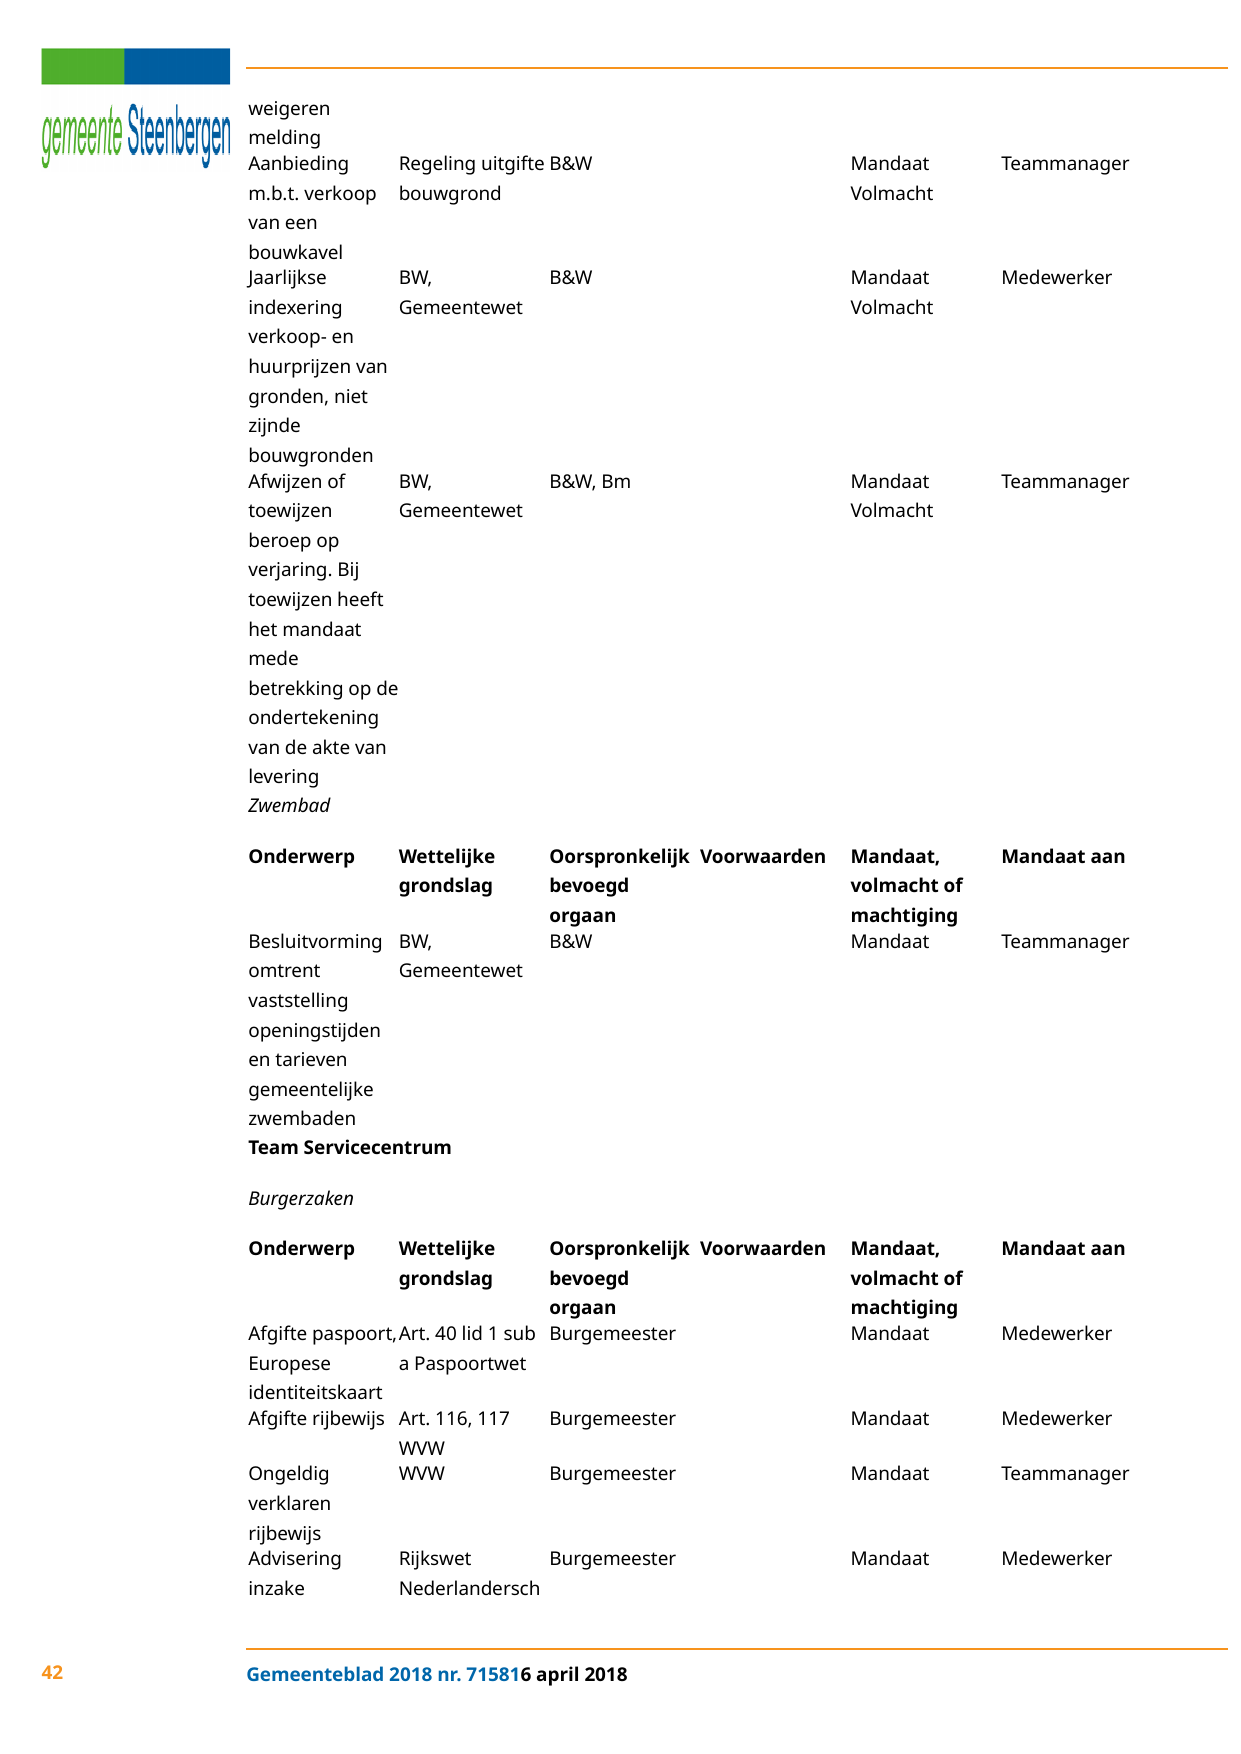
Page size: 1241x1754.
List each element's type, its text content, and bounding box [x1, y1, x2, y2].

table_cell [399, 95, 549, 150]
table_cell Mandaat Volmacht [850, 468, 1001, 789]
table_header Mandaat aan [1001, 1235, 1152, 1320]
table_cell Mandaat Volmacht [850, 150, 1001, 264]
table_cell Mandaat [850, 1405, 1001, 1461]
table_cell Rijkswet Nederlandersch [399, 1545, 549, 1601]
table_cell Teammanager [1001, 1461, 1152, 1545]
table_cell Mandaat Volmacht [850, 265, 1001, 468]
table_header Onderwerp [248, 1235, 398, 1320]
table_cell Afgifte paspoort, Europese identiteitskaart [248, 1320, 398, 1405]
table_cell [700, 150, 850, 264]
table_cell [700, 1545, 850, 1601]
text Zwembad [248, 793, 1152, 818]
table_cell Ongeldig verklaren rijbewijs [248, 1461, 398, 1545]
table_header Voorwaarden [700, 843, 850, 928]
picture [41, 47, 231, 172]
table_cell Medewerker [1001, 1405, 1152, 1461]
table_cell Burgemeester [549, 1405, 700, 1461]
table_cell [700, 1405, 850, 1461]
table_cell [700, 928, 850, 1131]
table_header Voorwaarden [700, 1235, 850, 1320]
table_header Wettelijke grondslag [399, 1235, 549, 1320]
table_header Mandaat, volmacht of machtiging [850, 1235, 1001, 1320]
table_cell Teammanager [1001, 150, 1152, 264]
table_header Mandaat, volmacht of machtiging [850, 843, 1001, 928]
text Burgerzaken [248, 1185, 1152, 1211]
table_cell Burgemeester [549, 1545, 700, 1601]
table_cell Jaarlijkse indexering verkoop- en huurprijzen van gronden, niet zijnde bouwgronden [248, 265, 398, 468]
table_cell Afwijzen of toewijzen beroep op verjaring. Bij toewijzen heeft het mandaat mede betrekking op de ondertekening van de akte van levering [248, 468, 398, 789]
table_cell WVW [399, 1461, 549, 1545]
table_cell Advisering inzake [248, 1545, 398, 1601]
table_cell Aanbieding m.b.t. verkoop van een bouwkavel [248, 150, 398, 264]
table_cell B&W [549, 265, 700, 468]
table_cell B&W [549, 150, 700, 264]
table_cell [1001, 95, 1152, 150]
table_cell Mandaat [850, 1545, 1001, 1601]
table_cell Burgemeester [549, 1320, 700, 1405]
table_cell Teammanager [1001, 928, 1152, 1131]
table_cell [700, 265, 850, 468]
table_cell Burgemeester [549, 1461, 700, 1545]
table_cell [700, 95, 850, 150]
table_cell Regeling uitgifte bouwgrond [399, 150, 549, 264]
table_cell BW, Gemeentewet [399, 468, 549, 789]
table_cell BW, Gemeentewet [399, 928, 549, 1131]
table_cell Teammanager [1001, 468, 1152, 789]
table_cell [549, 95, 700, 150]
table_cell weigeren melding [248, 95, 398, 150]
table_header Onderwerp [248, 843, 398, 928]
table_cell Mandaat [850, 1320, 1001, 1405]
table_header Oorspronkelijk bevoegd orgaan [549, 843, 700, 928]
table_cell Mandaat [850, 1461, 1001, 1545]
table_cell B&W [549, 928, 700, 1131]
table_cell Afgifte rijbewijs [248, 1405, 398, 1461]
text Team Servicecentrum [248, 1134, 1152, 1160]
table_cell [700, 1461, 850, 1545]
table_cell [700, 468, 850, 789]
table_header Oorspronkelijk bevoegd orgaan [549, 1235, 700, 1320]
table_cell BW, Gemeentewet [399, 265, 549, 468]
table_header Wettelijke grondslag [399, 843, 549, 928]
table_header Mandaat aan [1001, 843, 1152, 928]
table_cell Medewerker [1001, 265, 1152, 468]
table_cell Medewerker [1001, 1545, 1152, 1601]
table_cell Medewerker [1001, 1320, 1152, 1405]
table_cell [700, 1320, 850, 1405]
table_cell Art. 116, 117 WVW [399, 1405, 549, 1461]
table_cell Besluitvorming omtrent vaststelling openingstijden en tarieven gemeentelijke zwembaden [248, 928, 398, 1131]
table_cell Art. 40 lid 1 sub a Paspoortwet [399, 1320, 549, 1405]
table_cell B&W, Bm [549, 468, 700, 789]
table_cell [850, 95, 1001, 150]
table_cell Mandaat [850, 928, 1001, 1131]
